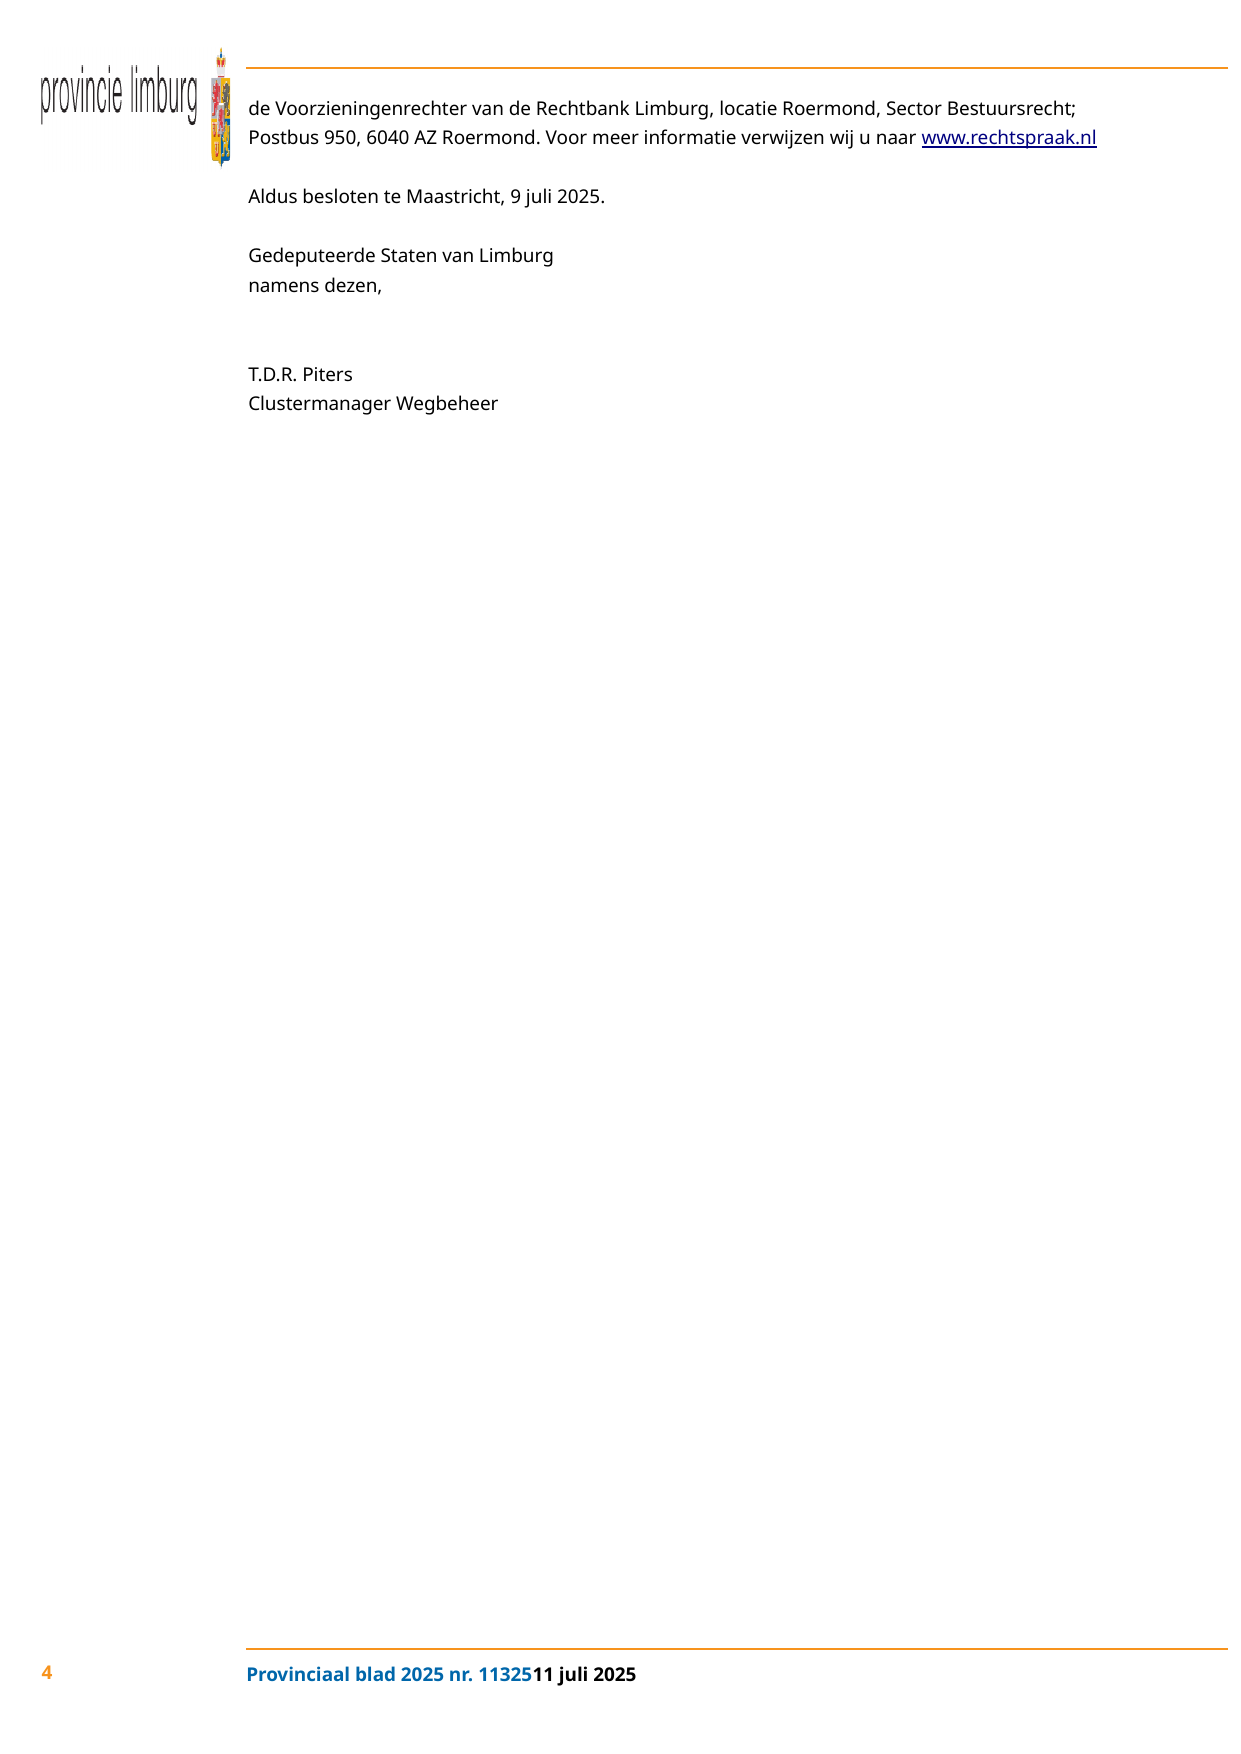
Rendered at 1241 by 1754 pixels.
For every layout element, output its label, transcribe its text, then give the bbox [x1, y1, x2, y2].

text ​ [248, 450, 1152, 476]
text ​ [248, 420, 1152, 446]
text Clustermanager Wegbeheer [248, 391, 1152, 416]
text T.D.R. Piters [248, 361, 1152, 387]
text de Voorzieningenrechter van de Rechtbank Limburg, locatie Roermond, Sector Bestuursrecht; Postbus 950, 6040 AZ Roermond. Voor meer informatie verwijzen wij u naar www.rechtspraak.nl [248, 95, 1152, 150]
text Aldus besloten te Maastricht, 9 juli 2025. [248, 183, 1152, 209]
text namens dezen, [248, 272, 1152, 298]
text ​ [248, 331, 1152, 357]
text Gedeputeerde Staten van Limburg [248, 243, 1152, 268]
picture [41, 47, 231, 172]
